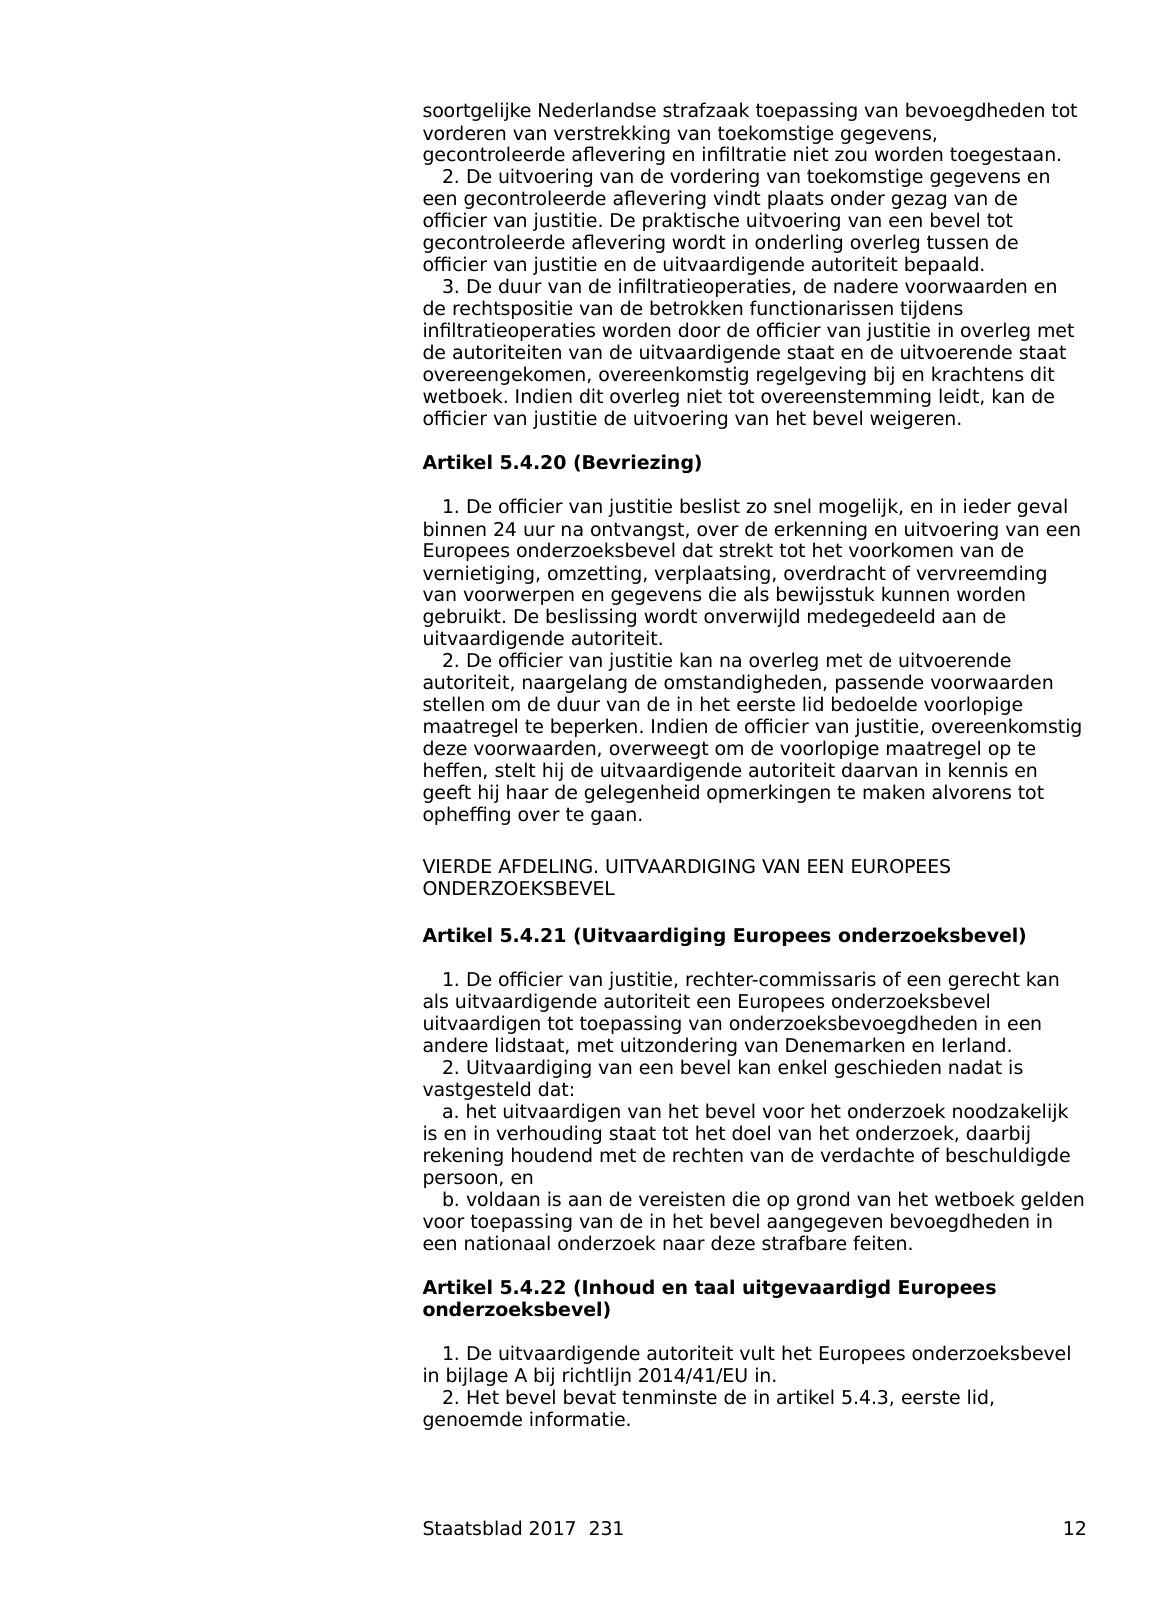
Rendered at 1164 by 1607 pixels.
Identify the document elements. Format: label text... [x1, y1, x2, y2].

text 2. De officier van justitie kan na overleg met de uitvoerende autoriteit, naargelang de omstandigheden, passende voorwaarden stellen om de duur van de in het eerste lid bedoelde voorlopige maatregel te beperken. Indien de officier van justitie, overeenkomstig deze voorwaarden, overweegt om de voorlopige maatregel op te heffen, stelt hij de uitvaardigende autoriteit daarvan in kennis en geeft hij haar de gelegenheid opmerkingen te maken alvorens tot opheffing over te gaan. [422, 650, 1087, 826]
text 1. De officier van justitie, rechter-commissaris of een gerecht kan als uitvaardigende autoriteit een Europees onderzoeksbevel uitvaardigen tot toepassing van onderzoeksbevoegdheden in een andere lidstaat, met uitzondering van Denemarken en Ierland. [422, 969, 1087, 1057]
text soortgelijke Nederlandse strafzaak toepassing van bevoegdheden tot vorderen van verstrekking van toekomstige gegevens, gecontroleerde aflevering en infiltratie niet zou worden toegestaan. [422, 100, 1087, 166]
subtitle Artikel 5.4.21 (Uitvaardiging Europees onderzoeksbevel) [422, 925, 1087, 947]
subtitle Artikel 5.4.22 (Inhoud en taal uitgevaardigd Europees onderzoeksbevel) [422, 1277, 1087, 1321]
text 2. De uitvoering van de vordering van toekomstige gegevens en een gecontroleerde aflevering vindt plaats onder gezag van de officier van justitie. De praktische uitvoering van een bevel tot gecontroleerde aflevering wordt in onderling overleg tussen de officier van justitie en de uitvaardigende autoriteit bepaald. [422, 166, 1087, 276]
subtitle VIERDE AFDELING. UITVAARDIGING VAN EEN EUROPEES ONDERZOEKSBEVEL [422, 856, 1087, 900]
text a. het uitvaardigen van het bevel voor het onderzoek noodzakelijk is en in verhouding staat tot het doel van het onderzoek, daarbij rekening houdend met de rechten van de verdachte of beschuldigde persoon, en [422, 1101, 1087, 1189]
text 2. Het bevel bevat tenminste de in artikel 5.4.3, eerste lid, genoemde informatie. [422, 1387, 1087, 1431]
text 1. De uitvaardigende autoriteit vult het Europees onderzoeksbevel in bijlage A bij richtlijn 2014/41/EU in. [422, 1343, 1087, 1387]
text b. voldaan is aan de vereisten die op grond van het wetboek gelden voor toepassing van de in het bevel aangegeven bevoegdheden in een nationaal onderzoek naar deze strafbare feiten. [422, 1189, 1087, 1255]
text 2. Uitvaardiging van een bevel kan enkel geschieden nadat is vastgesteld dat: [422, 1057, 1087, 1101]
text 3. De duur van de infiltratieoperaties, de nadere voorwaarden en de rechtspositie van de betrokken functionarissen tijdens infiltratieoperaties worden door de officier van justitie in overleg met de autoriteiten van de uitvaardigende staat en de uitvoerende staat overeengekomen, overeenkomstig regelgeving bij en krachtens dit wetboek. Indien dit overleg niet tot overeenstemming leidt, kan de officier van justitie de uitvoering van het bevel weigeren. [422, 276, 1087, 430]
text 1. De officier van justitie beslist zo snel mogelijk, en in ieder geval binnen 24 uur na ontvangst, over de erkenning en uitvoering van een Europees onderzoeksbevel dat strekt tot het voorkomen van de vernietiging, omzetting, verplaatsing, overdracht of vervreemding van voorwerpen en gegevens die als bewijsstuk kunnen worden gebruikt. De beslissing wordt onverwijld medegedeeld aan de uitvaardigende autoriteit. [422, 496, 1087, 650]
subtitle Artikel 5.4.20 (Bevriezing) [422, 452, 1087, 474]
